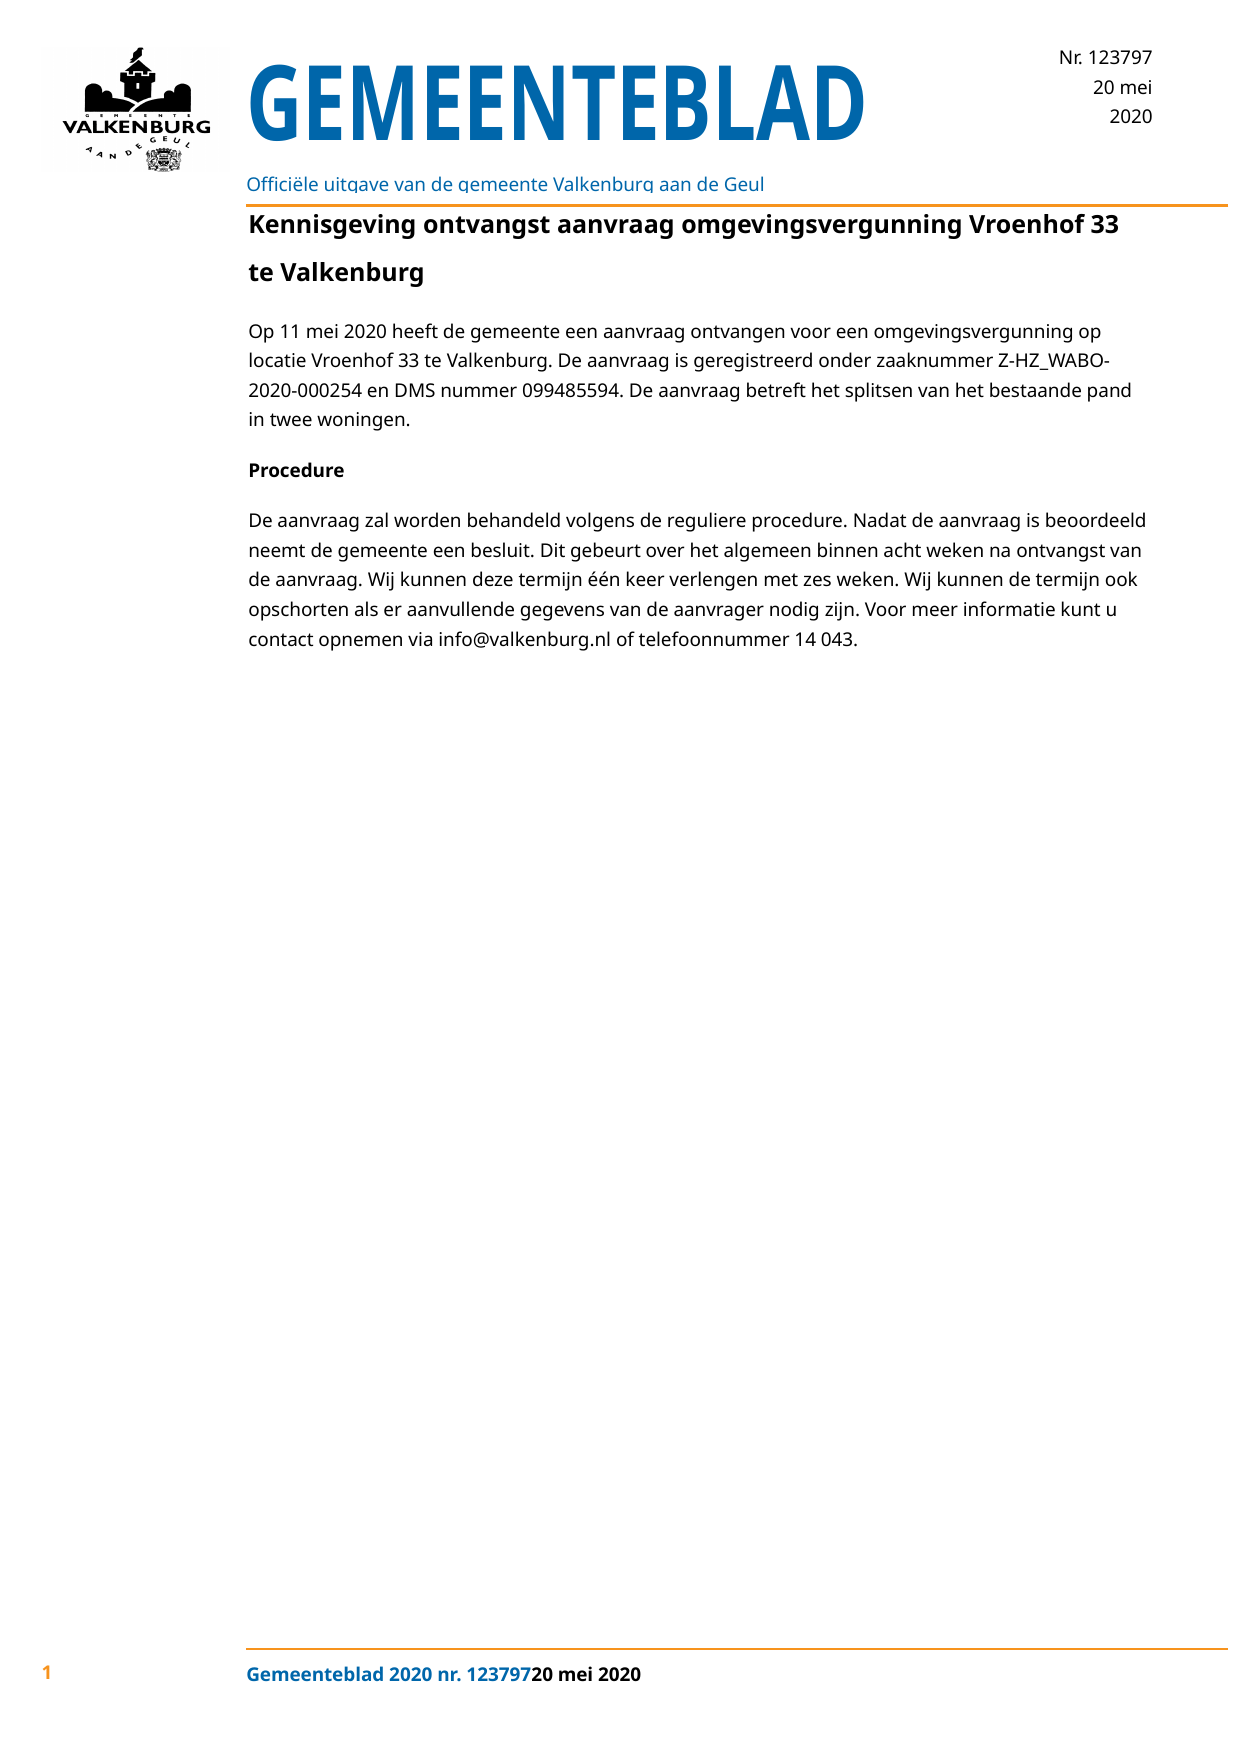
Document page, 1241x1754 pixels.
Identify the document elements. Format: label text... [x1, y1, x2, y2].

text Procedure [248, 457, 1152, 483]
text Kennisgeving ontvangst aanvraag omgevingsvergunning Vroenhof 33 te Valkenburg [248, 207, 1152, 288]
text Op 11 mei 2020 heeft de gemeente een aanvraag ontvangen voor een omgevingsvergunning op locatie Vroenhof 33 te Valkenburg. De aanvraag is geregistreerd onder zaaknummer Z-HZ_WABO-2020-000254 en DMS nummer 099485594. De aanvraag betreft het splitsen van het bestaande pand in twee woningen. [248, 318, 1152, 432]
picture [41, 47, 231, 172]
text De aanvraag zal worden behandeld volgens de reguliere procedure. Nadat de aanvraag is beoordeeld neemt de gemeente een besluit. Dit gebeurt over het algemeen binnen acht weken na ontvangst van de aanvraag. Wij kunnen deze termijn één keer verlengen met zes weken. Wij kunnen de termijn ook opschorten als er aanvullende gegevens van de aanvrager nodig zijn. Voor meer informatie kunt u contact opnemen via info@valkenburg.nl of telefoonnummer 14 043. [248, 507, 1152, 652]
